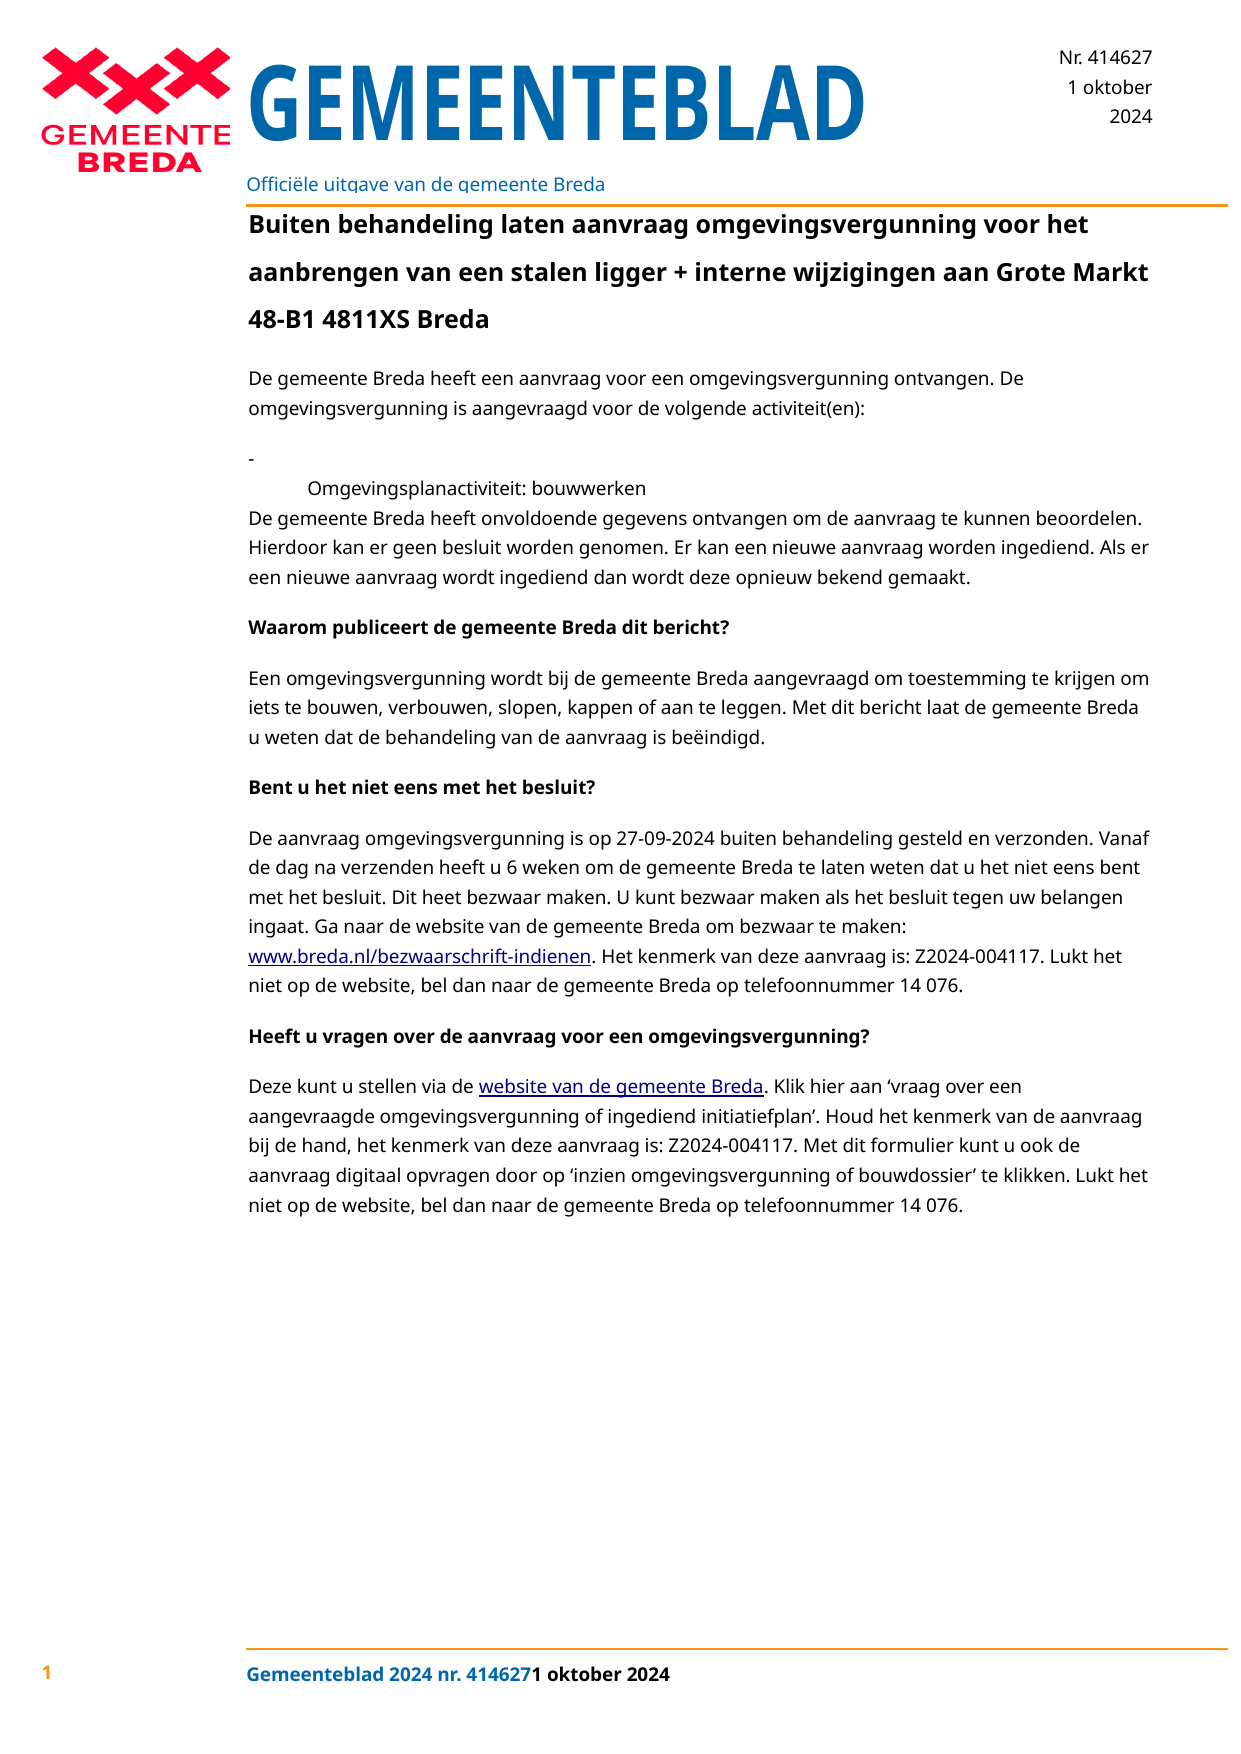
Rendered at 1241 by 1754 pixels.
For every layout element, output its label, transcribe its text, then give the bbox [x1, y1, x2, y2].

text De gemeente Breda heeft onvoldoende gegevens ontvangen om de aanvraag te kunnen beoordelen. Hierdoor kan er geen besluit worden genomen. Er kan een nieuwe aanvraag worden ingediend. Als er een nieuwe aanvraag wordt ingediend dan wordt deze opnieuw bekend gemaakt. [248, 505, 1152, 589]
text Een omgevingsvergunning wordt bij de gemeente Breda aangevraagd om toestemming te krijgen om iets te bouwen, verbouwen, slopen, kappen of aan te leggen. Met dit bericht laat de gemeente Breda u weten dat de behandeling van de aanvraag is beëindigd. [248, 665, 1152, 749]
list Omgevingsplanactiviteit: bouwwerken [248, 475, 1152, 501]
text Bent u het niet eens met het besluit? [248, 774, 1152, 800]
text De aanvraag omgevingsvergunning is op 27-09-2024 buiten behandeling gesteld en verzonden. Vanaf de dag na verzenden heeft u 6 weken om de gemeente Breda te laten weten dat u het niet eens bent met het besluit. Dit heet bezwaar maken. U kunt bezwaar maken als het besluit tegen uw belangen ingaat. Ga naar de website van de gemeente Breda om bezwaar te maken: www.breda.nl/bezwaarschrift-indienen. Het kenmerk van deze aanvraag is: Z2024-004117. Lukt het niet op de website, bel dan naar de gemeente Breda op telefoonnummer 14 076. [248, 825, 1152, 998]
text Deze kunt u stellen via de website van de gemeente Breda. Klik hier aan ‘vraag over een aangevraagde omgevingsvergunning of ingediend initiatiefplan’. Houd het kenmerk van de aanvraag bij de hand, het kenmerk van deze aanvraag is: Z2024-004117. Met dit formulier kunt u ook de aanvraag digitaal opvragen door op ‘inzien omgevingsvergunning of bouwdossier’ te klikken. Lukt het niet op de website, bel dan naar de gemeente Breda op telefoonnummer 14 076. [248, 1073, 1152, 1217]
text Waarom publiceert de gemeente Breda dit bericht? [248, 614, 1152, 640]
text Buiten behandeling laten aanvraag omgevingsvergunning voor het aanbrengen van een stalen ligger + interne wijzigingen aan Grote Markt 48-B1 4811XS Breda [248, 207, 1152, 336]
text De gemeente Breda heeft een aanvraag voor een omgevingsvergunning ontvangen. De omgevingsvergunning is aangevraagd voor de volgende activiteit(en): [248, 366, 1152, 421]
picture [41, 47, 231, 172]
text Heeft u vragen over de aanvraag voor een omgevingsvergunning? [248, 1023, 1152, 1049]
